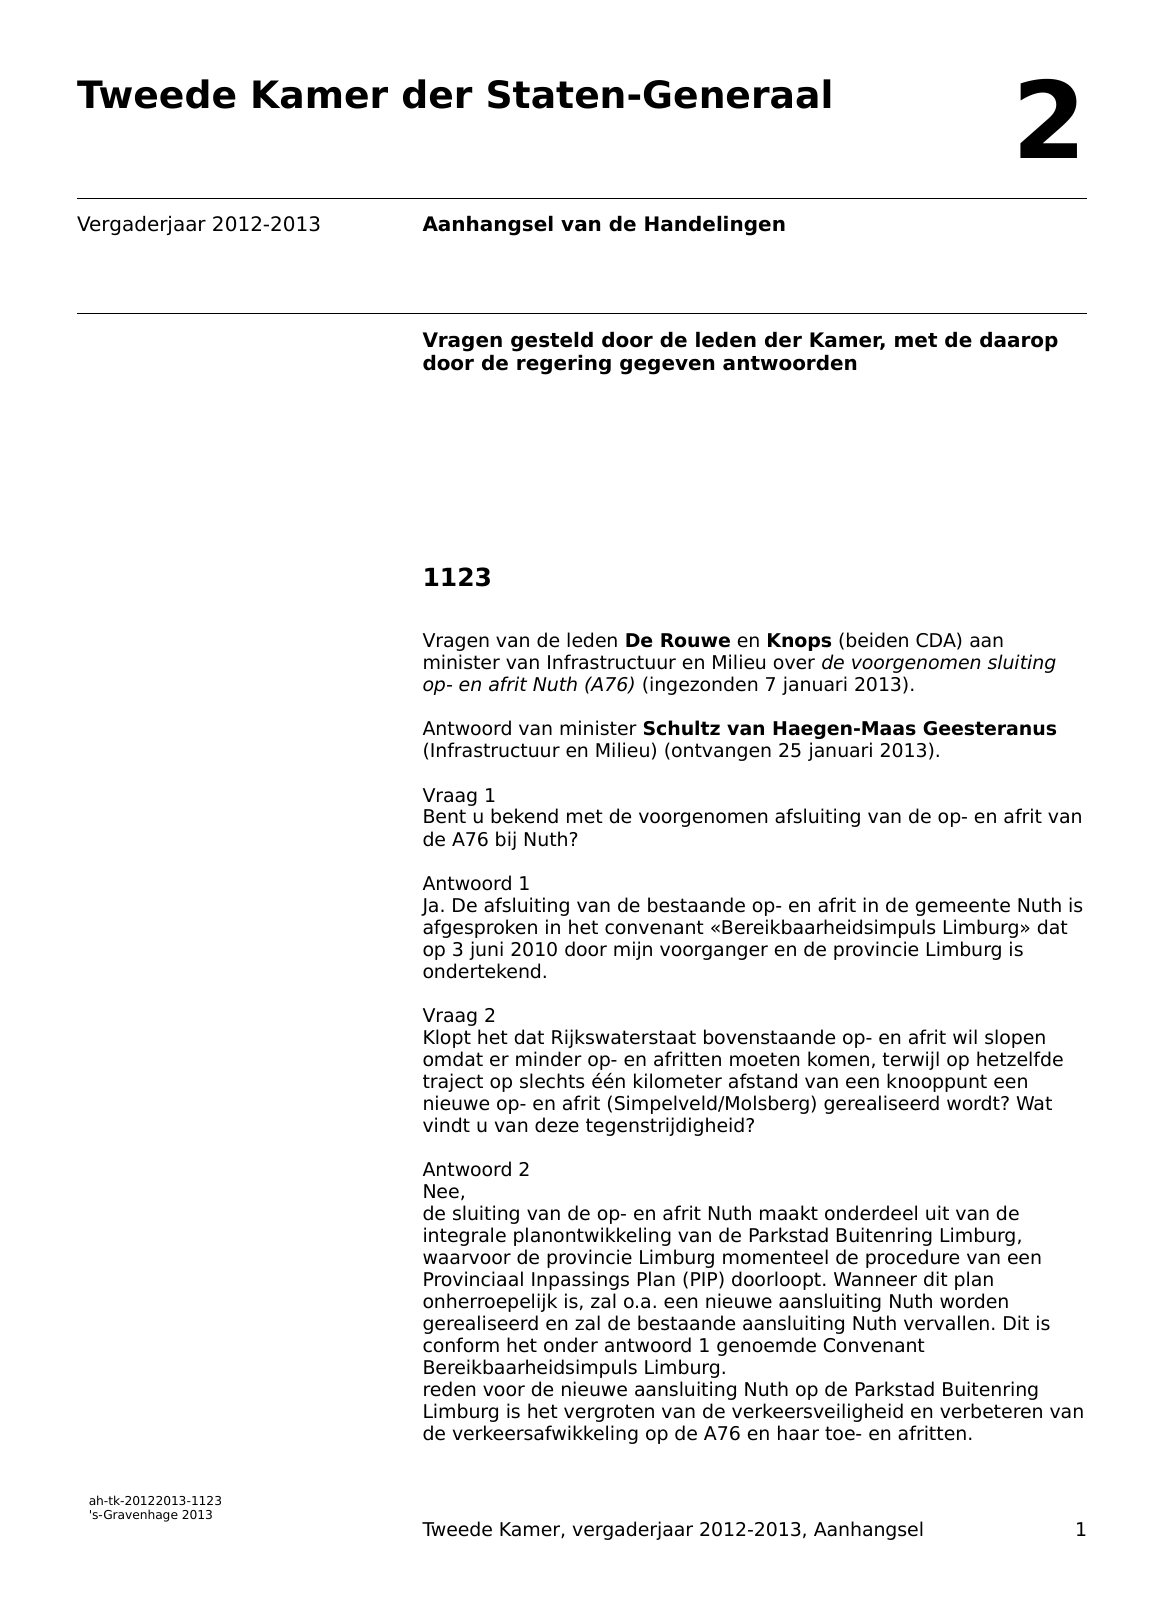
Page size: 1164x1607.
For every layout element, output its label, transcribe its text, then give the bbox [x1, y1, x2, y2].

table_cell [77, 314, 422, 375]
table_cell Vragen gesteld door de leden der Kamer, met de daarop door de regering gegeven antwoorden [422, 314, 1087, 375]
table_cell Aanhangsel van de Handelingen [422, 199, 1087, 313]
text Antwoord 1 [422, 873, 1087, 894]
text Antwoord van minister Schultz van Haegen-Maas Geesteranus (Infrastructuur en Milieu) (ontvangen 25 januari 2013). [422, 718, 1087, 762]
text 1123 [422, 563, 1087, 592]
text de sluiting van de op- en afrit Nuth maakt onderdeel uit van de integrale planontwikkeling van de Parkstad Buitenring Limburg, waarvoor de provincie Limburg momenteel de procedure van een Provinciaal Inpassings Plan (PIP) doorloopt. Wanneer dit plan onherroepelijk is, zal o.a. een nieuwe aansluiting Nuth worden gerealiseerd en zal de bestaande aansluiting Nuth vervallen. Dit is conform het onder antwoord 1 genoemde Convenant Bereikbaarheidsimpuls Limburg. [422, 1203, 1087, 1378]
table_cell Vergaderjaar 2012-2013 [77, 199, 422, 313]
text Bent u bekend met de voorgenomen afsluiting van de op- en afrit van de A76 bij Nuth? [422, 806, 1087, 850]
text reden voor de nieuwe aansluiting Nuth op de Parkstad Buitenring Limburg is het vergroten van de verkeersveiligheid en verbeteren van de verkeersafwikkeling op de A76 en haar toe- en afritten. [422, 1378, 1087, 1444]
text ah-tk-20122013-1123 [88, 1494, 323, 1508]
text Vragen van de leden De Rouwe en Knops (beiden CDA) aan minister van Infrastructuur en Milieu over de voorgenomen sluiting op- en afrit Nuth (A76) (ingezonden 7 januari 2013). [422, 630, 1087, 696]
text Vraag 2 [422, 1005, 1087, 1027]
text Antwoord 2 [422, 1159, 1087, 1181]
table_header 2 [886, 59, 1087, 198]
text Ja. De afsluiting van de bestaande op- en afrit in de gemeente Nuth is afgesproken in het convenant «Bereikbaarheidsimpuls Limburg» dat op 3 juni 2010 door mijn voorganger en de provincie Limburg is ondertekend. [422, 894, 1087, 982]
text Vraag 1 [422, 784, 1087, 806]
table_header Tweede Kamer der Staten-Generaal [77, 59, 886, 198]
text 's-Gravenhage 2013 [88, 1508, 323, 1522]
text Nee, [422, 1181, 1087, 1203]
text Klopt het dat Rijkswaterstaat bovenstaande op- en afrit wil slopen omdat er minder op- en afritten moeten komen, terwijl op hetzelfde traject op slechts één kilometer afstand van een knooppunt een nieuwe op- en afrit (Simpelveld/Molsberg) gerealiseerd wordt? Wat vindt u van deze tegenstrijdigheid? [422, 1027, 1087, 1137]
